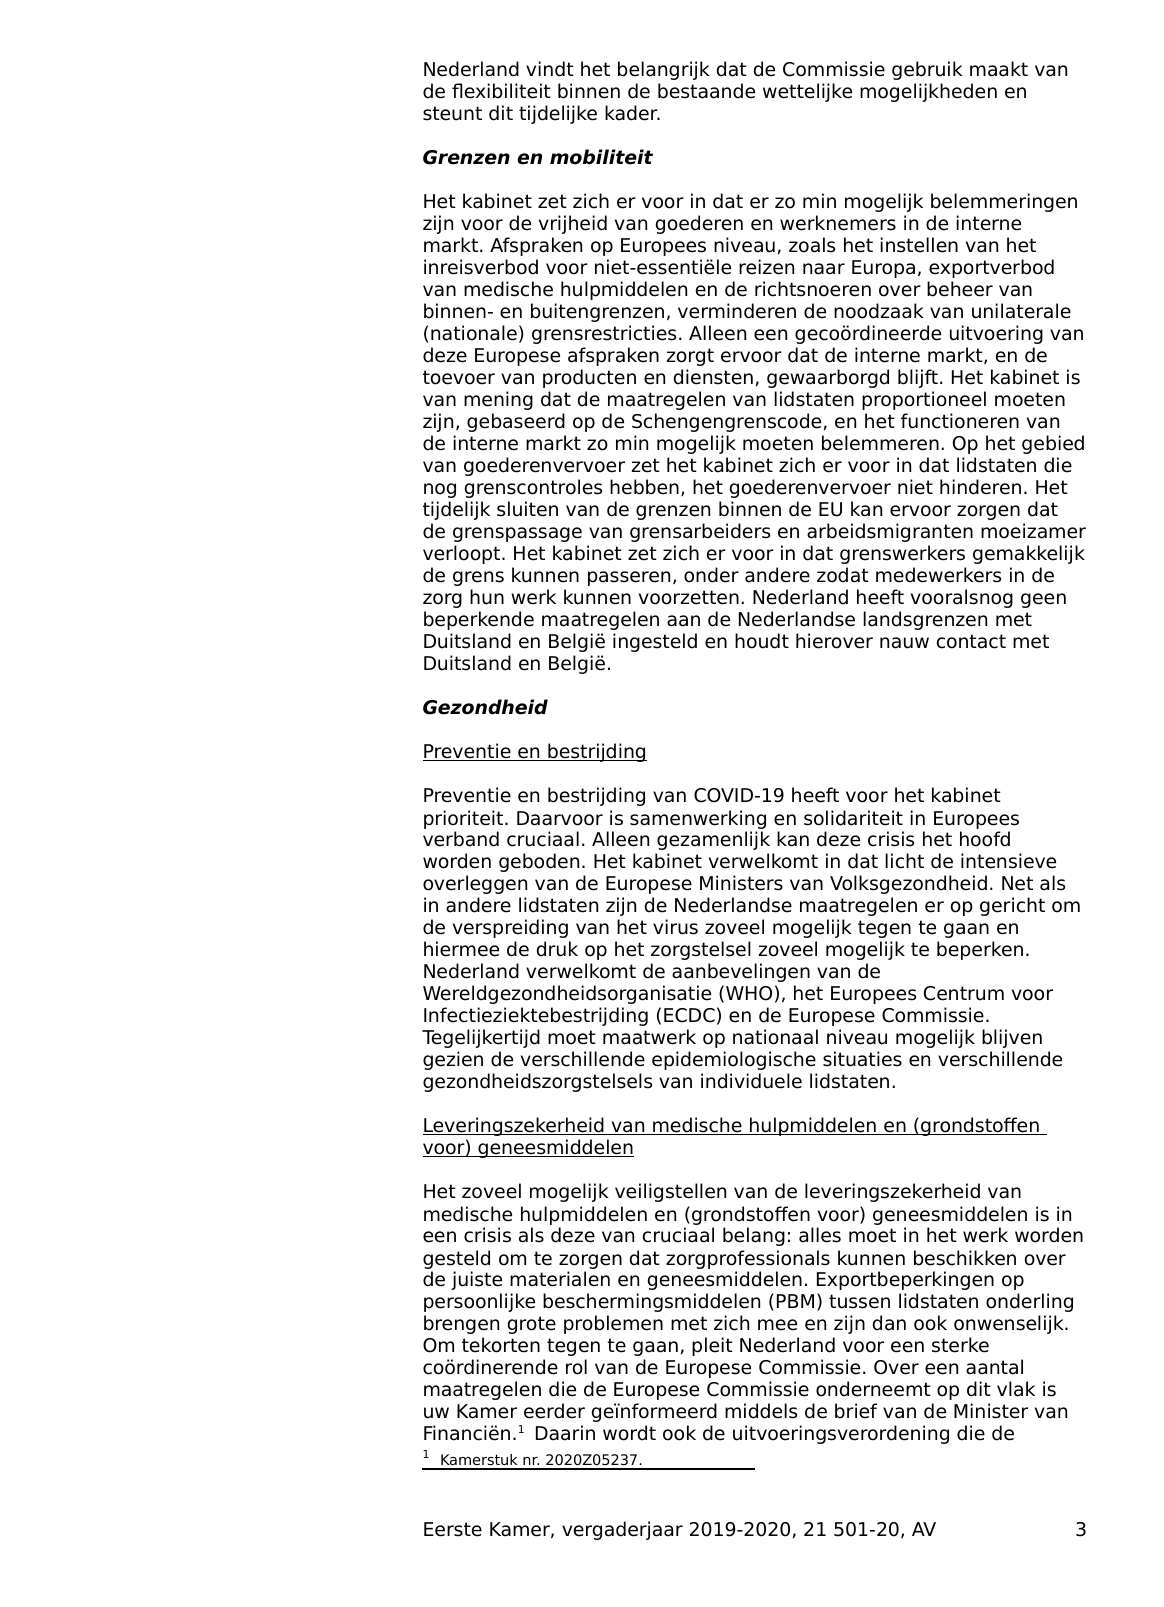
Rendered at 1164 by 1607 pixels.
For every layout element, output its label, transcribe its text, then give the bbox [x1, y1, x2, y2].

subtitle Leveringszekerheid van medische hulpmiddelen en (grondstoffen voor) geneesmiddelen [422, 1115, 1087, 1159]
subtitle Preventie en bestrijding [422, 741, 1087, 763]
text Kamerstuk nr. 2020Z05237. [422, 1448, 1087, 1470]
text Nederland vindt het belangrijk dat de Commissie gebruik maakt van de flexibiliteit binnen de bestaande wettelijke mogelijkheden en steunt dit tijdelijke kader. [422, 59, 1087, 125]
subtitle Grenzen en mobiliteit [422, 147, 1087, 169]
text Het kabinet zet zich er voor in dat er zo min mogelijk belemmeringen zijn voor de vrijheid van goederen en werknemers in de interne markt. Afspraken op Europees niveau, zoals het instellen van het inreisverbod voor niet-essentiële reizen naar Europa, exportverbod van medische hulpmiddelen en de richtsnoeren over beheer van binnen- en buitengrenzen, verminderen de noodzaak van unilaterale (nationale) grensrestricties. Alleen een gecoördineerde uitvoering van deze Europese afspraken zorgt ervoor dat de interne markt, en de toevoer van producten en diensten, gewaarborgd blijft. Het kabinet is van mening dat de maatregelen van lidstaten proportioneel moeten zijn, gebaseerd op de Schengengrenscode, en het functioneren van de interne markt zo min mogelijk moeten belemmeren. Op het gebied van goederenvervoer zet het kabinet zich er voor in dat lidstaten die nog grenscontroles hebben, het goederenvervoer niet hinderen. Het tijdelijk sluiten van de grenzen binnen de EU kan ervoor zorgen dat de grenspassage van grensarbeiders en arbeidsmigranten moeizamer verloopt. Het kabinet zet zich er voor in dat grenswerkers gemakkelijk de grens kunnen passeren, onder andere zodat medewerkers in de zorg hun werk kunnen voorzetten. Nederland heeft vooralsnog geen beperkende maatregelen aan de Nederlandse landsgrenzen met Duitsland en België ingesteld en houdt hierover nauw contact met Duitsland en België. [422, 191, 1087, 675]
text Het zoveel mogelijk veiligstellen van de leveringszekerheid van medische hulpmiddelen en (grondstoffen voor) geneesmiddelen is in een crisis als deze van cruciaal belang: alles moet in het werk worden gesteld om te zorgen dat zorgprofessionals kunnen beschikken over de juiste materialen en geneesmiddelen. Exportbeperkingen op persoonlijke beschermingsmiddelen (PBM) tussen lidstaten onderling brengen grote problemen met zich mee en zijn dan ook onwenselijk. Om tekorten tegen te gaan, pleit Nederland voor een sterke coördinerende rol van de Europese Commissie. Over een aantal maatregelen die de Europese Commissie onderneemt op dit vlak is uw Kamer eerder geïnformeerd middels de brief van de Minister van Financiën. Daarin wordt ook de uitvoeringsverordening die de [422, 1181, 1087, 1445]
subtitle Gezondheid [422, 697, 1087, 719]
text Preventie en bestrijding van COVID-19 heeft voor het kabinet prioriteit. Daarvoor is samenwerking en solidariteit in Europees verband cruciaal. Alleen gezamenlijk kan deze crisis het hoofd worden geboden. Het kabinet verwelkomt in dat licht de intensieve overleggen van de Europese Ministers van Volksgezondheid. Net als in andere lidstaten zijn de Nederlandse maatregelen er op gericht om de verspreiding van het virus zoveel mogelijk tegen te gaan en hiermee de druk op het zorgstelsel zoveel mogelijk te beperken. Nederland verwelkomt de aanbevelingen van de Wereldgezondheidsorganisatie (WHO), het Europees Centrum voor Infectieziektebestrijding (ECDC) en de Europese Commissie. Tegelijkertijd moet maatwerk op nationaal niveau mogelijk blijven gezien de verschillende epidemiologische situaties en verschillende gezondheidszorgstelsels van individuele lidstaten. [422, 785, 1087, 1093]
